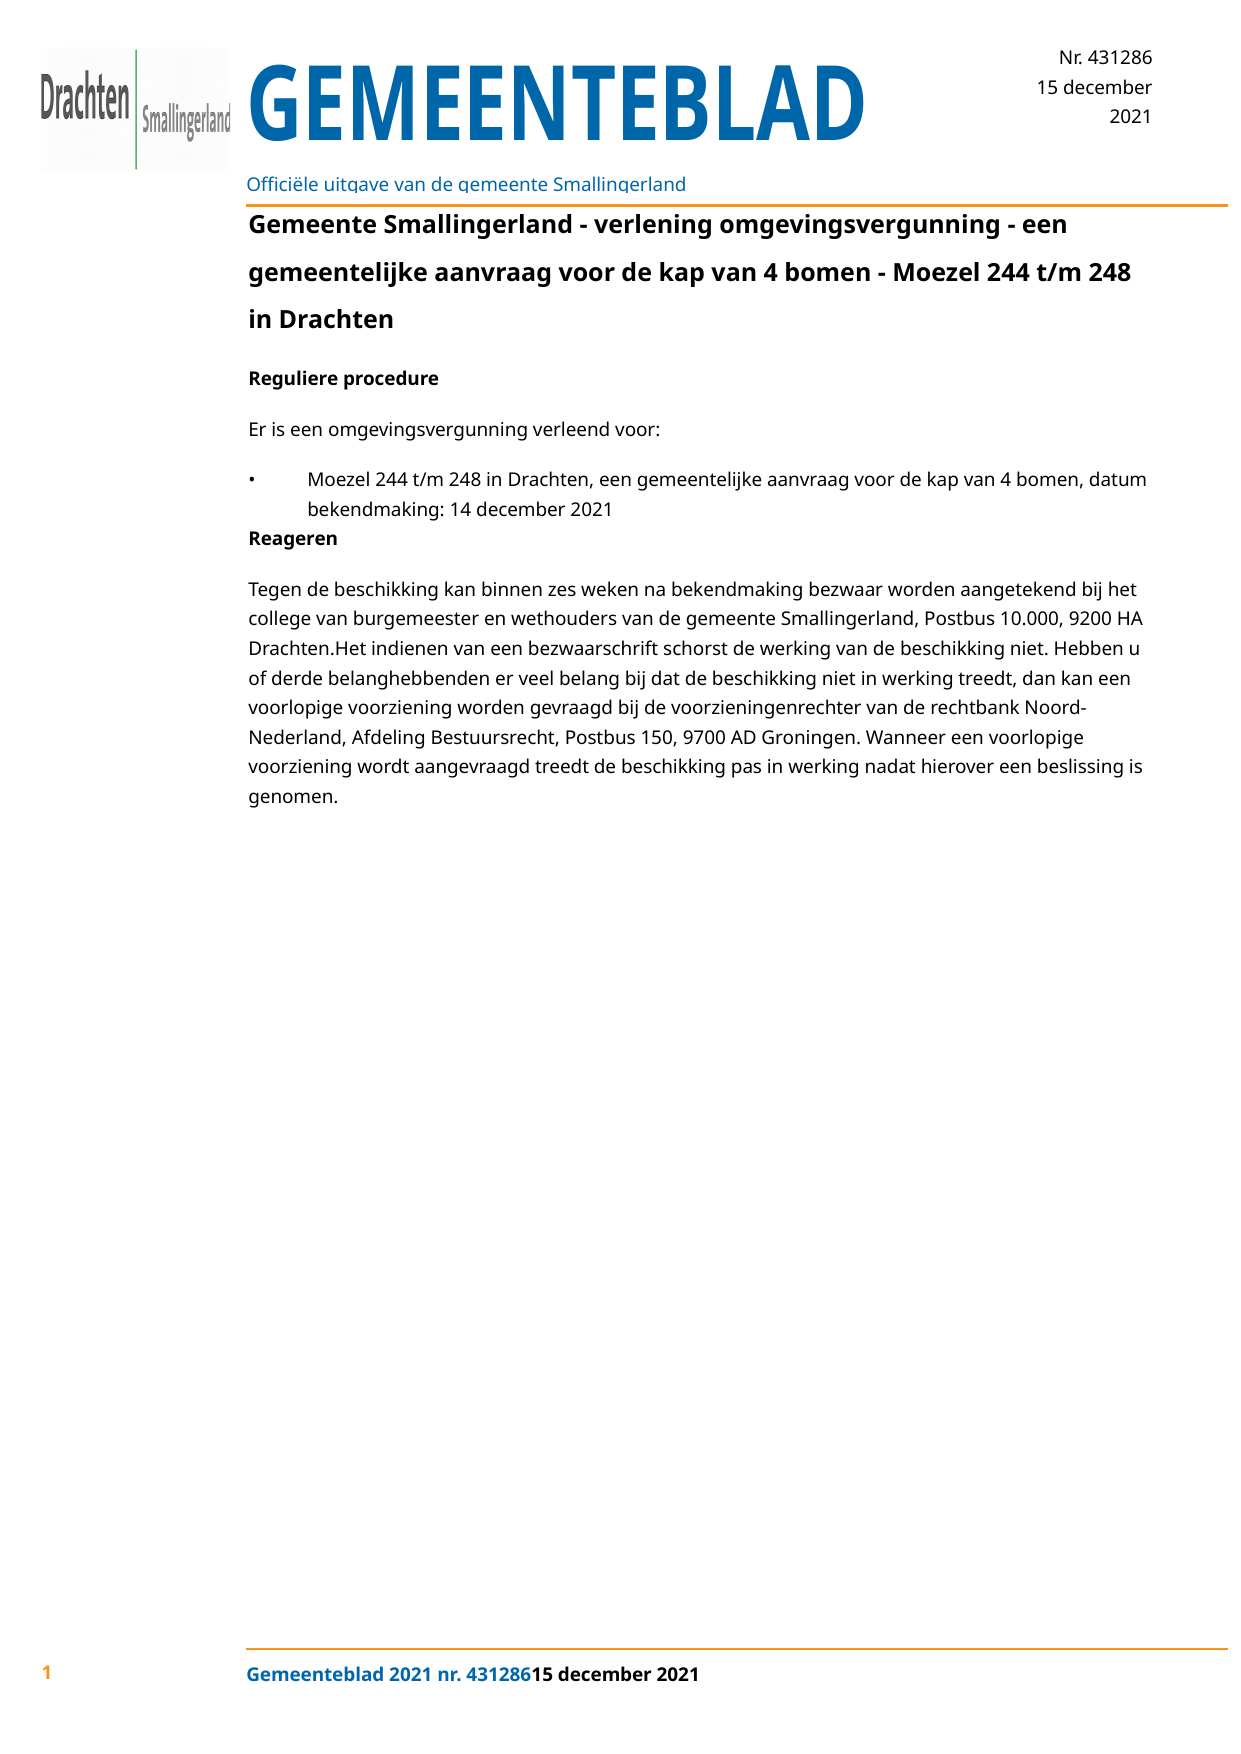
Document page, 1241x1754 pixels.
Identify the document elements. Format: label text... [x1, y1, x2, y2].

text Gemeente Smallingerland - verlening omgevingsvergunning - een gemeentelijke aanvraag voor de kap van 4 bomen - Moezel 244 t/m 248 in Drachten [248, 207, 1152, 336]
text Er is een omgevingsvergunning verleend voor: [248, 416, 1152, 442]
picture [41, 47, 231, 172]
list Moezel 244 t/m 248 in Drachten, een gemeentelijke aanvraag voor de kap van 4 bomen, datum bekendmaking: 14 december 2021 [248, 466, 1152, 522]
text Tegen de beschikking kan binnen zes weken na bekendmaking bezwaar worden aangetekend bij het college van burgemeester en wethouders van de gemeente Smallingerland, Postbus 10.000, 9200 HA Drachten.Het indienen van een bezwaarschrift schorst de werking van de beschikking niet. Hebben u of derde belanghebbenden er veel belang bij dat de beschikking niet in werking treedt, dan kan een voorlopige voorziening worden gevraagd bij de voorzieningenrechter van de rechtbank Noord-Nederland, Afdeling Bestuursrecht, Postbus 150, 9700 AD Groningen. Wanneer een voorlopige voorziening wordt aangevraagd treedt de beschikking pas in werking nadat hierover een beslissing is genomen. [248, 576, 1152, 809]
text Reguliere procedure [248, 366, 1152, 391]
text Reageren [248, 526, 1152, 551]
